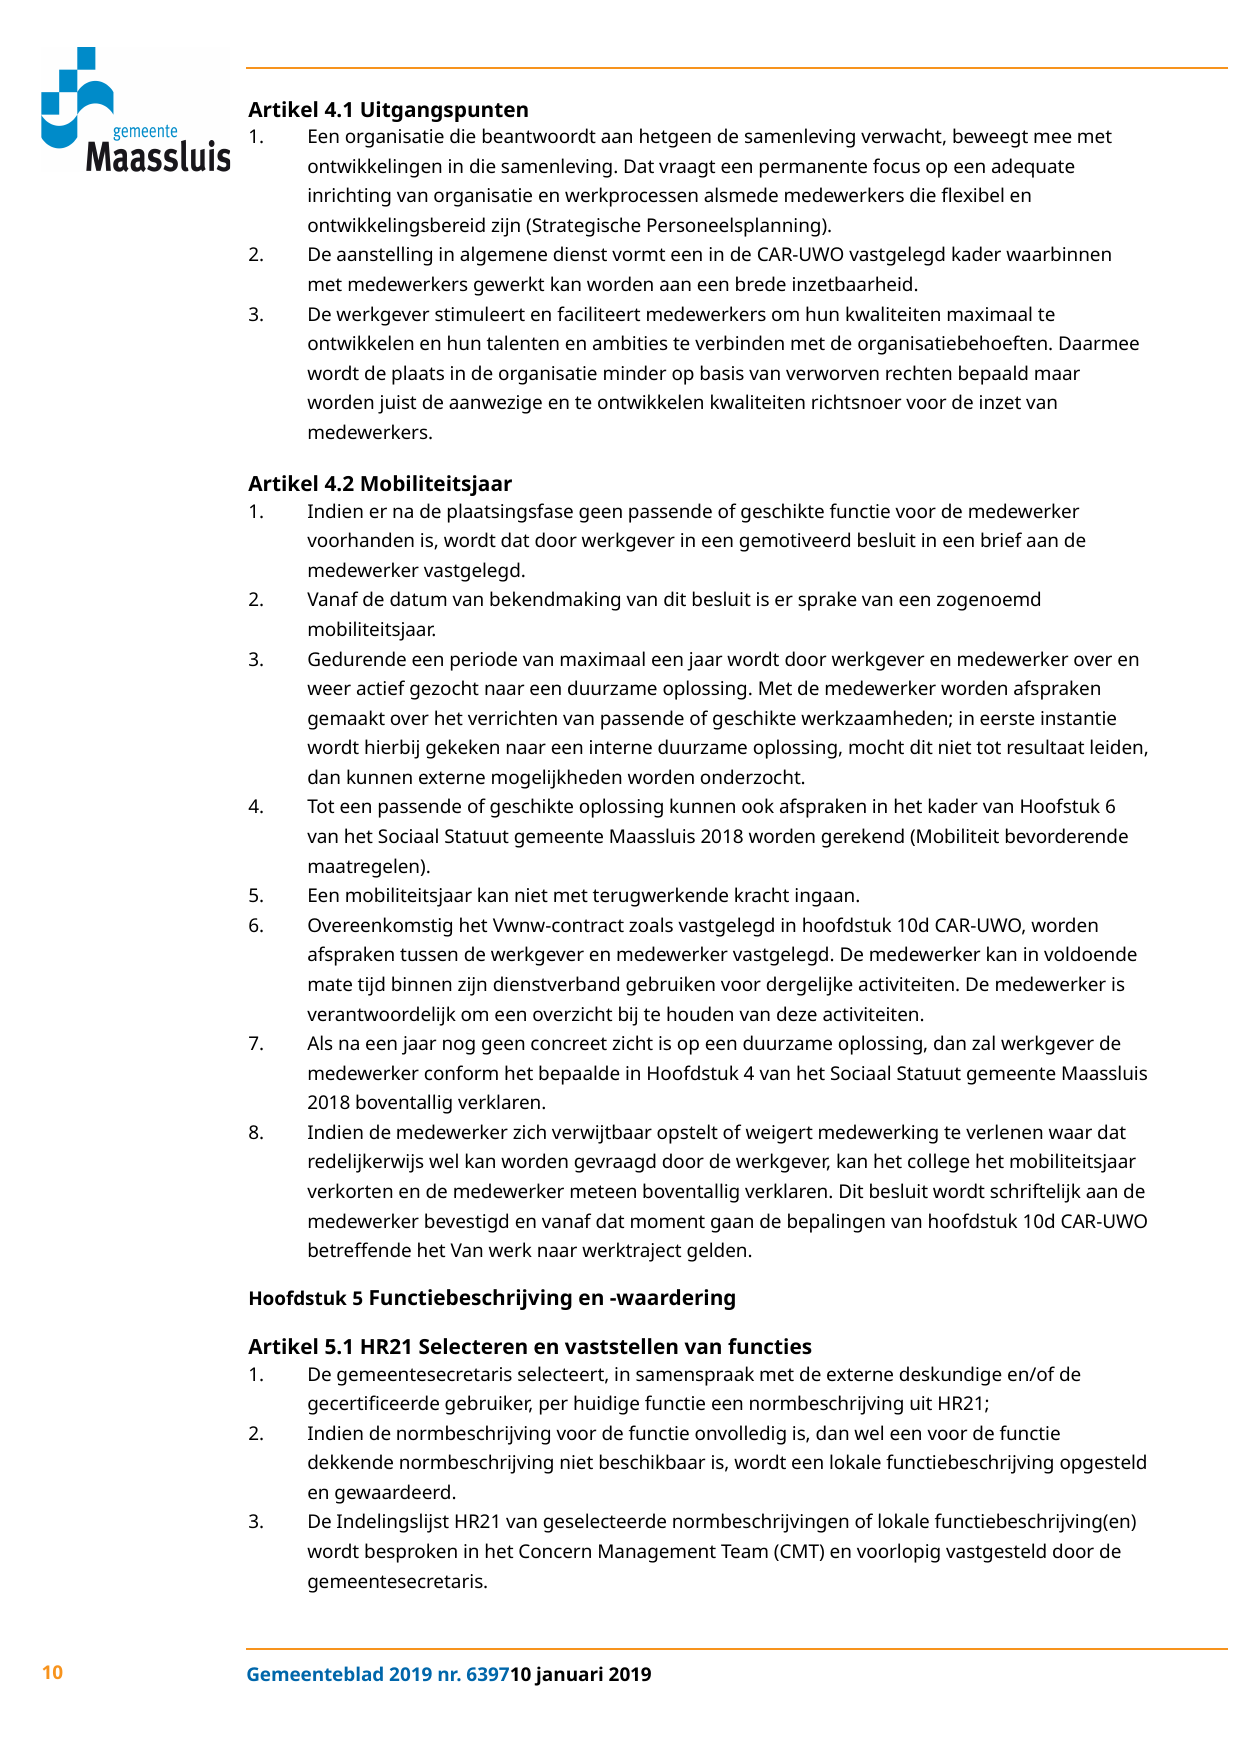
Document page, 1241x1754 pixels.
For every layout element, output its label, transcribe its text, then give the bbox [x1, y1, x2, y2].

list Gedurende een periode van maximaal een jaar wordt door werkgever en medewerker over en weer actief gezocht naar een duurzame oplossing. Met de medewerker worden afspraken gemaakt over het verrichten van passende of geschikte werkzaamheden; in eerste instantie wordt hierbij gekeken naar een interne duurzame oplossing, mocht dit niet tot resultaat leiden, dan kunnen externe mogelijkheden worden onderzocht. [248, 646, 1152, 790]
list Tot een passende of geschikte oplossing kunnen ook afspraken in het kader van Hoofstuk 6 van het Sociaal Statuut gemeente Maassluis 2018 worden gerekend (Mobiliteit bevorderende maatregelen). [248, 794, 1152, 879]
text Artikel 5.1 HR21 Selecteren en vaststellen van functies [248, 1332, 1152, 1361]
list Een mobiliteitsjaar kan niet met terugwerkende kracht ingaan. [248, 882, 1152, 908]
list Indien de normbeschrijving voor de functie onvolledig is, dan wel een voor de functie dekkende normbeschrijving niet beschikbaar is, wordt een lokale functiebeschrijving opgesteld en gewaardeerd. [248, 1420, 1152, 1505]
text Artikel 4.2 Mobiliteitsjaar [248, 469, 1152, 498]
list De werkgever stimuleert en faciliteert medewerkers om hun kwaliteiten maximaal te ontwikkelen en hun talenten en ambities te verbinden met de organisatiebehoeften. Daarmee wordt de plaats in de organisatie minder op basis van verworven rechten bepaald maar worden juist de aanwezige en te ontwikkelen kwaliteiten richtsnoer voor de inzet van medewerkers. [248, 301, 1152, 445]
list De aanstelling in algemene dienst vormt een in de CAR-UWO vastgelegd kader waarbinnen met medewerkers gewerkt kan worden aan een brede inzetbaarheid. [248, 242, 1152, 297]
list De Indelingslijst HR21 van geselecteerde normbeschrijvingen of lokale functiebeschrijving(en) wordt besproken in het Concern Management Team (CMT) en voorlopig vastgesteld door de gemeentesecretaris. [248, 1509, 1152, 1594]
text Hoofdstuk 5 Functiebeschrijving en -waardering [248, 1283, 1152, 1312]
list Overeenkomstig het Vwnw-contract zoals vastgelegd in hoofdstuk 10d CAR-UWO, worden afspraken tussen de werkgever en medewerker vastgelegd. De medewerker kan in voldoende mate tijd binnen zijn dienstverband gebruiken voor dergelijke activiteiten. De medewerker is verantwoordelijk om een overzicht bij te houden van deze activiteiten. [248, 912, 1152, 1027]
list Indien er na de plaatsingsfase geen passende of geschikte functie voor de medewerker voorhanden is, wordt dat door werkgever in een gemotiveerd besluit in een brief aan de medewerker vastgelegd. [248, 498, 1152, 583]
picture [41, 47, 77, 92]
text Artikel 4.1 Uitgangspunten [248, 95, 1152, 123]
list De gemeentesecretaris selecteert, in samenspraak met de externe deskundige en/of de gecertificeerde gebruiker, per huidige functie een normbeschrijving uit HR21; [248, 1361, 1152, 1416]
list Als na een jaar nog geen concreet zicht is op een duurzame oplossing, dan zal werkgever de medewerker conform het bepaalde in Hoofdstuk 4 van het Sociaal Statuut gemeente Maassluis 2018 boventallig verklaren. [248, 1030, 1152, 1115]
list Indien de medewerker zich verwijtbaar opstelt of weigert medewerking te verlenen waar dat redelijkerwijs wel kan worden gevraagd door de werkgever, kan het college het mobiliteitsjaar verkorten en de medewerker meteen boventallig verklaren. Dit besluit wordt schriftelijk aan de medewerker bevestigd en vanaf dat moment gaan de bepalingen van hoofdstuk 10d CAR-UWO betreffende het Van werk naar werktraject gelden. [248, 1119, 1152, 1263]
list Vanaf de datum van bekendmaking van dit besluit is er sprake van een zogenoemd mobiliteitsjaar. [248, 587, 1152, 642]
list Een organisatie die beantwoordt aan hetgeen de samenleving verwacht, beweegt mee met ontwikkelingen in die samenleving. Dat vraagt een permanente focus op een adequate inrichting van organisatie en werkprocessen alsmede medewerkers die flexibel en ontwikkelingsbereid zijn (Strategische Personeelsplanning). [248, 123, 1152, 238]
picture [41, 47, 231, 172]
